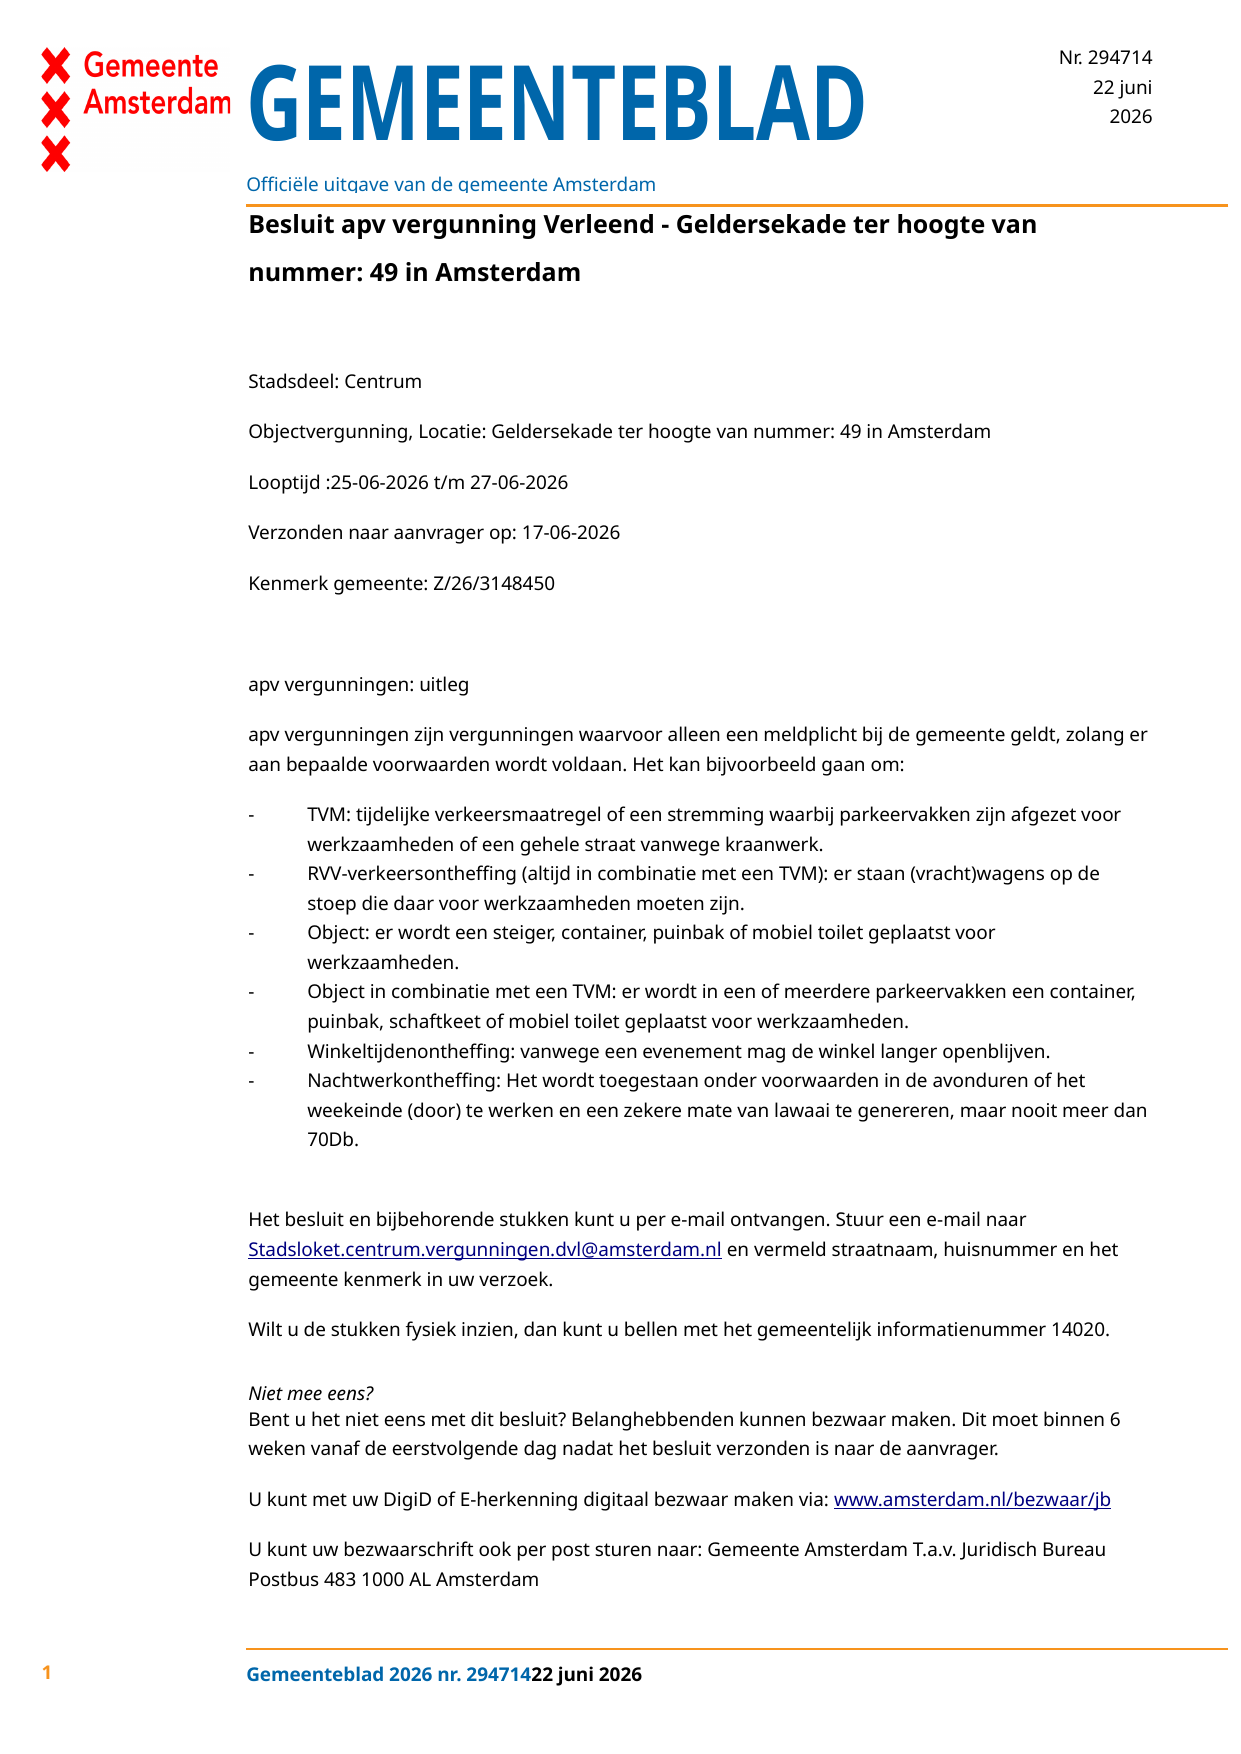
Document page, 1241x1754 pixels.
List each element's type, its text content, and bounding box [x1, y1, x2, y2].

list Object: er wordt een steiger, container, puinbak of mobiel toilet geplaatst voor werkzaamheden. [248, 919, 1152, 975]
text Niet mee eens? [248, 1380, 1152, 1406]
text Het besluit en bijbehorende stukken kunt u per e-mail ontvangen. Stuur een e-mail naar Stadsloket.centrum.vergunningen.dvl@amsterdam.nl en vermeld straatnaam, huisnummer en het gemeente kenmerk in uw verzoek. [248, 1207, 1152, 1292]
picture [41, 47, 231, 172]
text U kunt met uw DigiD of E-herkenning digitaal bezwaar maken via: www.amsterdam.nl/bezwaar/jb [248, 1486, 1152, 1512]
list RVV-verkeersontheffing (altijd in combinatie met een TVM): er staan (vracht)wagens op de stoep die daar voor werkzaamheden moeten zijn. [248, 860, 1152, 916]
list Object in combinatie met een TVM: er wordt in een of meerdere parkeervakken een container, puinbak, schaftkeet of mobiel toilet geplaatst voor werkzaamheden. [248, 979, 1152, 1034]
text Verzonden naar aanvrager op: 17-06-2026 [248, 519, 1152, 545]
text Kenmerk gemeente: Z/26/3148450 [248, 570, 1152, 596]
text apv vergunningen zijn vergunningen waarvoor alleen een meldplicht bij de gemeente geldt, zolang er aan bepaalde voorwaarden wordt voldaan. Het kan bijvoorbeeld gaan om: [248, 721, 1152, 777]
text Objectvergunning, Locatie: Geldersekade ter hoogte van nummer: 49 in Amsterdam [248, 419, 1152, 444]
text Looptijd :25-06-2026 t/m 27-06-2026 [248, 469, 1152, 495]
list Nachtwerkontheffing: Het wordt toegestaan onder voorwaarden in de avonduren of het weekeinde (door) te werken en een zekere mate van lawaai te genereren, maar nooit meer dan 70Db. [248, 1067, 1152, 1152]
text Bent u het niet eens met dit besluit? Belanghebbenden kunnen bezwaar maken. Dit moet binnen 6 weken vanaf de eerstvolgende dag nadat het besluit verzonden is naar de aanvrager. [248, 1406, 1152, 1461]
text Besluit apv vergunning Verleend - Geldersekade ter hoogte van nummer: 49 in Amsterdam [248, 207, 1152, 288]
text Wilt u de stukken fysiek inzien, dan kunt u bellen met het gemeentelijk informatienummer 14020. [248, 1316, 1152, 1342]
text U kunt uw bezwaarschrift ook per post sturen naar: Gemeente Amsterdam T.a.v. Juridisch Bureau Postbus 483 1000 AL Amsterdam [248, 1536, 1152, 1592]
text apv vergunningen: uitleg [248, 671, 1152, 697]
list TVM: tijdelijke verkeersmaatregel of een stremming waarbij parkeervakken zijn afgezet voor werkzaamheden of een gehele straat vanwege kraanwerk. [248, 801, 1152, 857]
list Winkeltijdenontheffing: vanwege een evenement mag de winkel langer openblijven. [248, 1038, 1152, 1064]
text Stadsdeel: Centrum [248, 368, 1152, 394]
